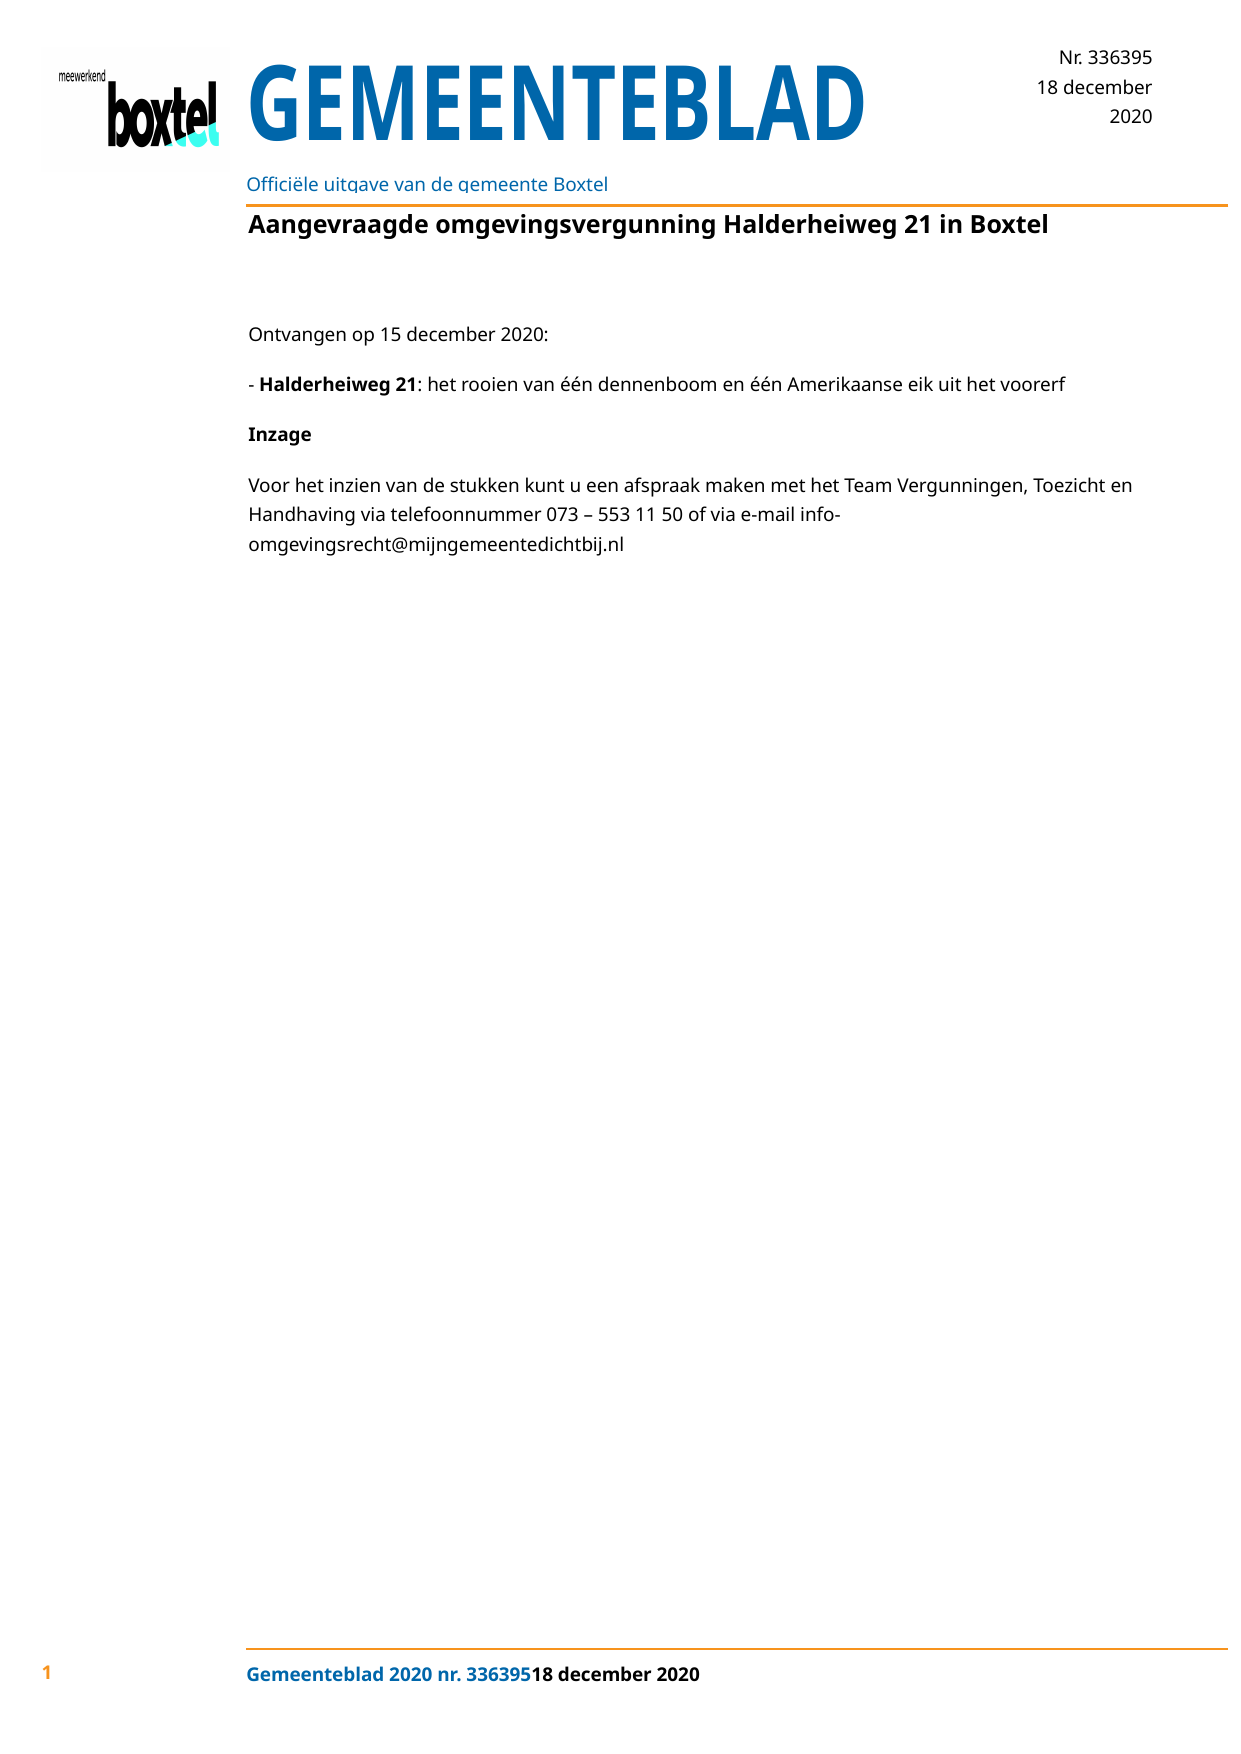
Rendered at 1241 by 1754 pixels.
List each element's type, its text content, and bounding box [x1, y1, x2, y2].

picture [41, 47, 231, 172]
text - Halderheiweg 21: het rooien van één dennenboom en één Amerikaanse eik uit het voorerf [248, 371, 1152, 397]
text Voor het inzien van de stukken kunt u een afspraak maken met het Team Vergunningen, Toezicht en Handhaving via telefoonnummer 073 – 553 11 50 of via e-mail info-omgevingsrecht@mijngemeentedichtbij.nl [248, 472, 1152, 557]
text Aangevraagde omgevingsvergunning Halderheiweg 21 in Boxtel [248, 207, 1152, 241]
text Ontvangen op 15 december 2020: [248, 321, 1152, 346]
text Inzage [248, 422, 1152, 447]
